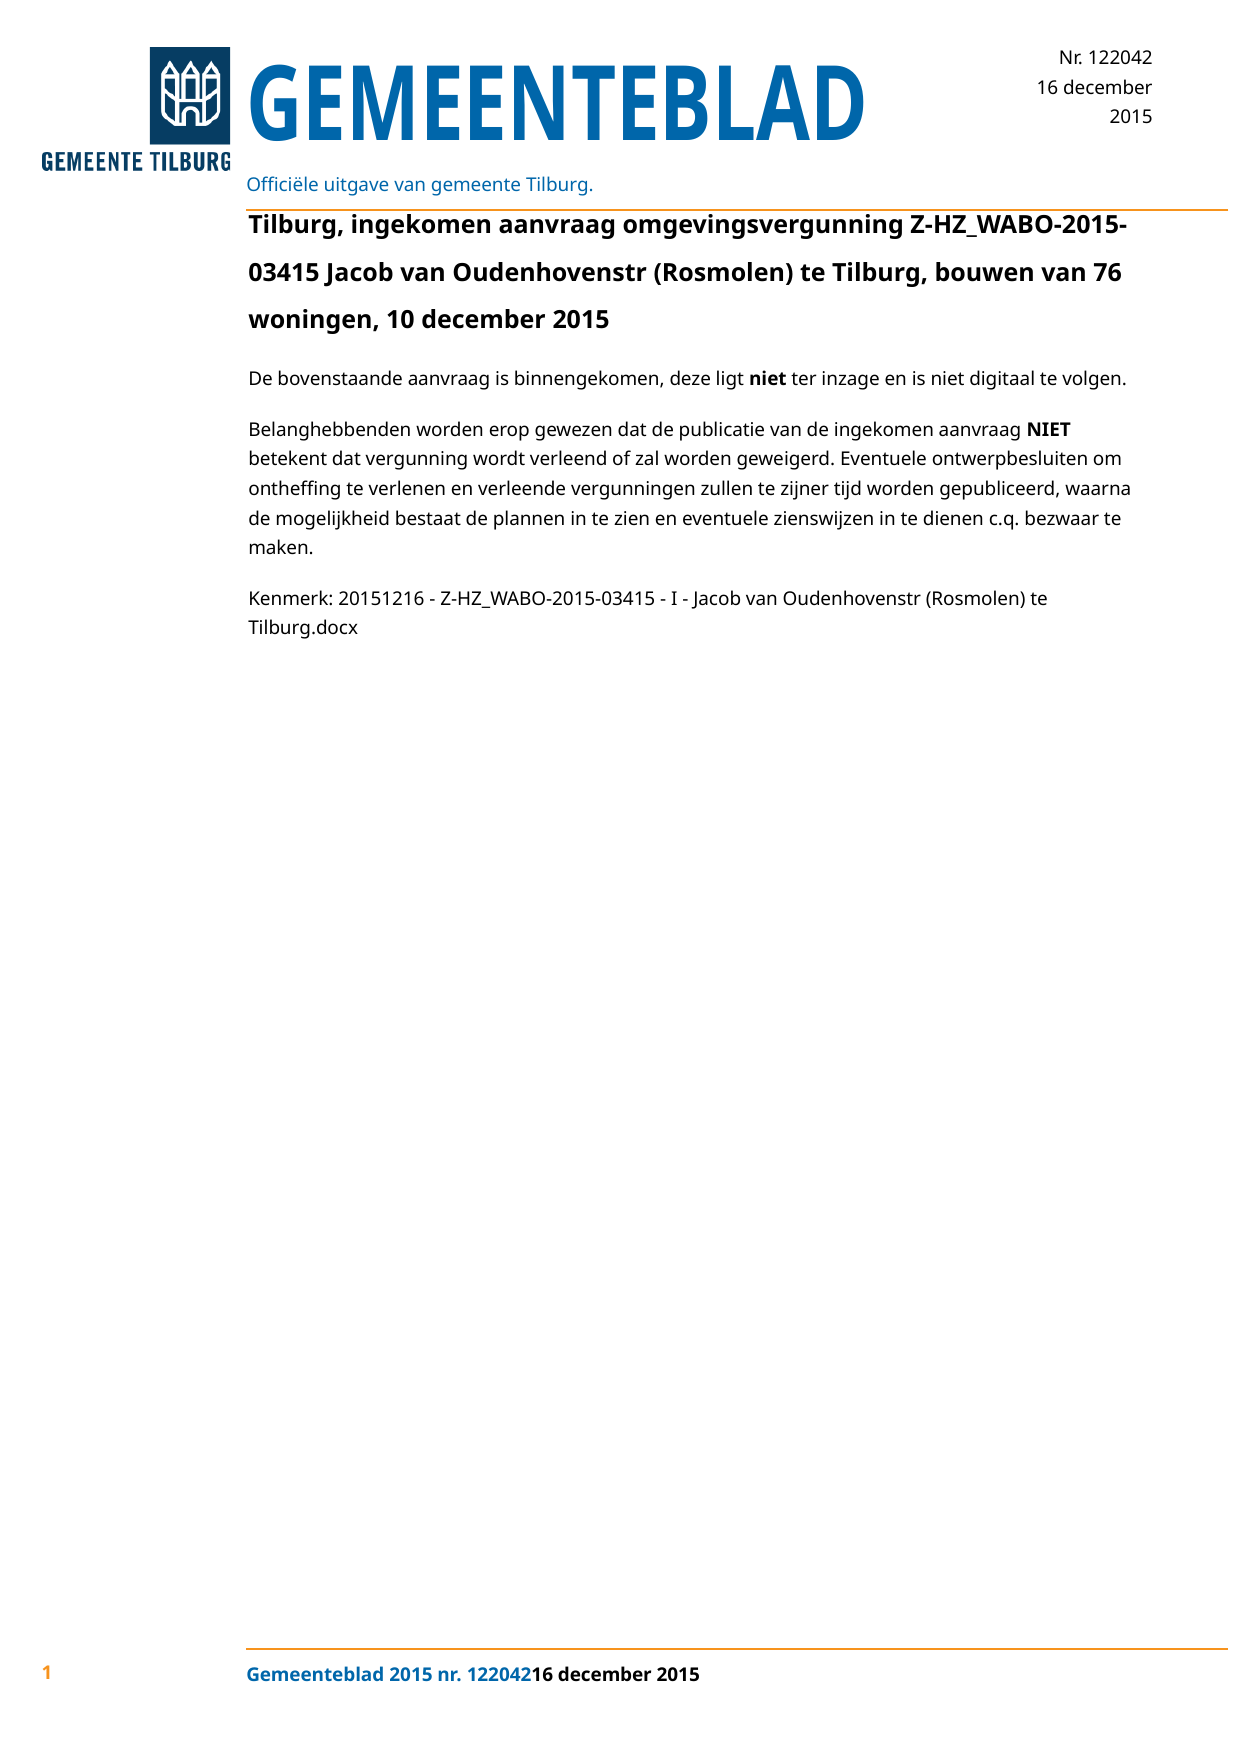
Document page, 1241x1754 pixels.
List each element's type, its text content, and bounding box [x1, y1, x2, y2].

text Kenmerk: 20151216 - Z-HZ_WABO-2015-03415 - I - Jacob van Oudenhovenstr (Rosmolen) te Tilburg.docx [248, 585, 1152, 640]
text De bovenstaande aanvraag is binnengekomen, deze ligt niet ter inzage en is niet digitaal te volgen. [248, 366, 1152, 391]
text Belanghebbenden worden erop gewezen dat de publicatie van de ingekomen aanvraag NIET betekent dat vergunning wordt verleend of zal worden geweigerd. Eventuele ontwerpbesluiten om ontheffing te verlenen en verleende vergunningen zullen te zijner tijd worden gepubliceerd, waarna de mogelijkheid bestaat de plannen in te zien en eventuele zienswijzen in te dienen c.q. bezwaar te maken. [248, 416, 1152, 560]
picture [41, 47, 231, 172]
text Tilburg, ingekomen aanvraag omgevingsvergunning Z-HZ_WABO-2015-03415 Jacob van Oudenhovenstr (Rosmolen) te Tilburg, bouwen van 76 woningen, 10 december 2015 [248, 211, 1152, 336]
